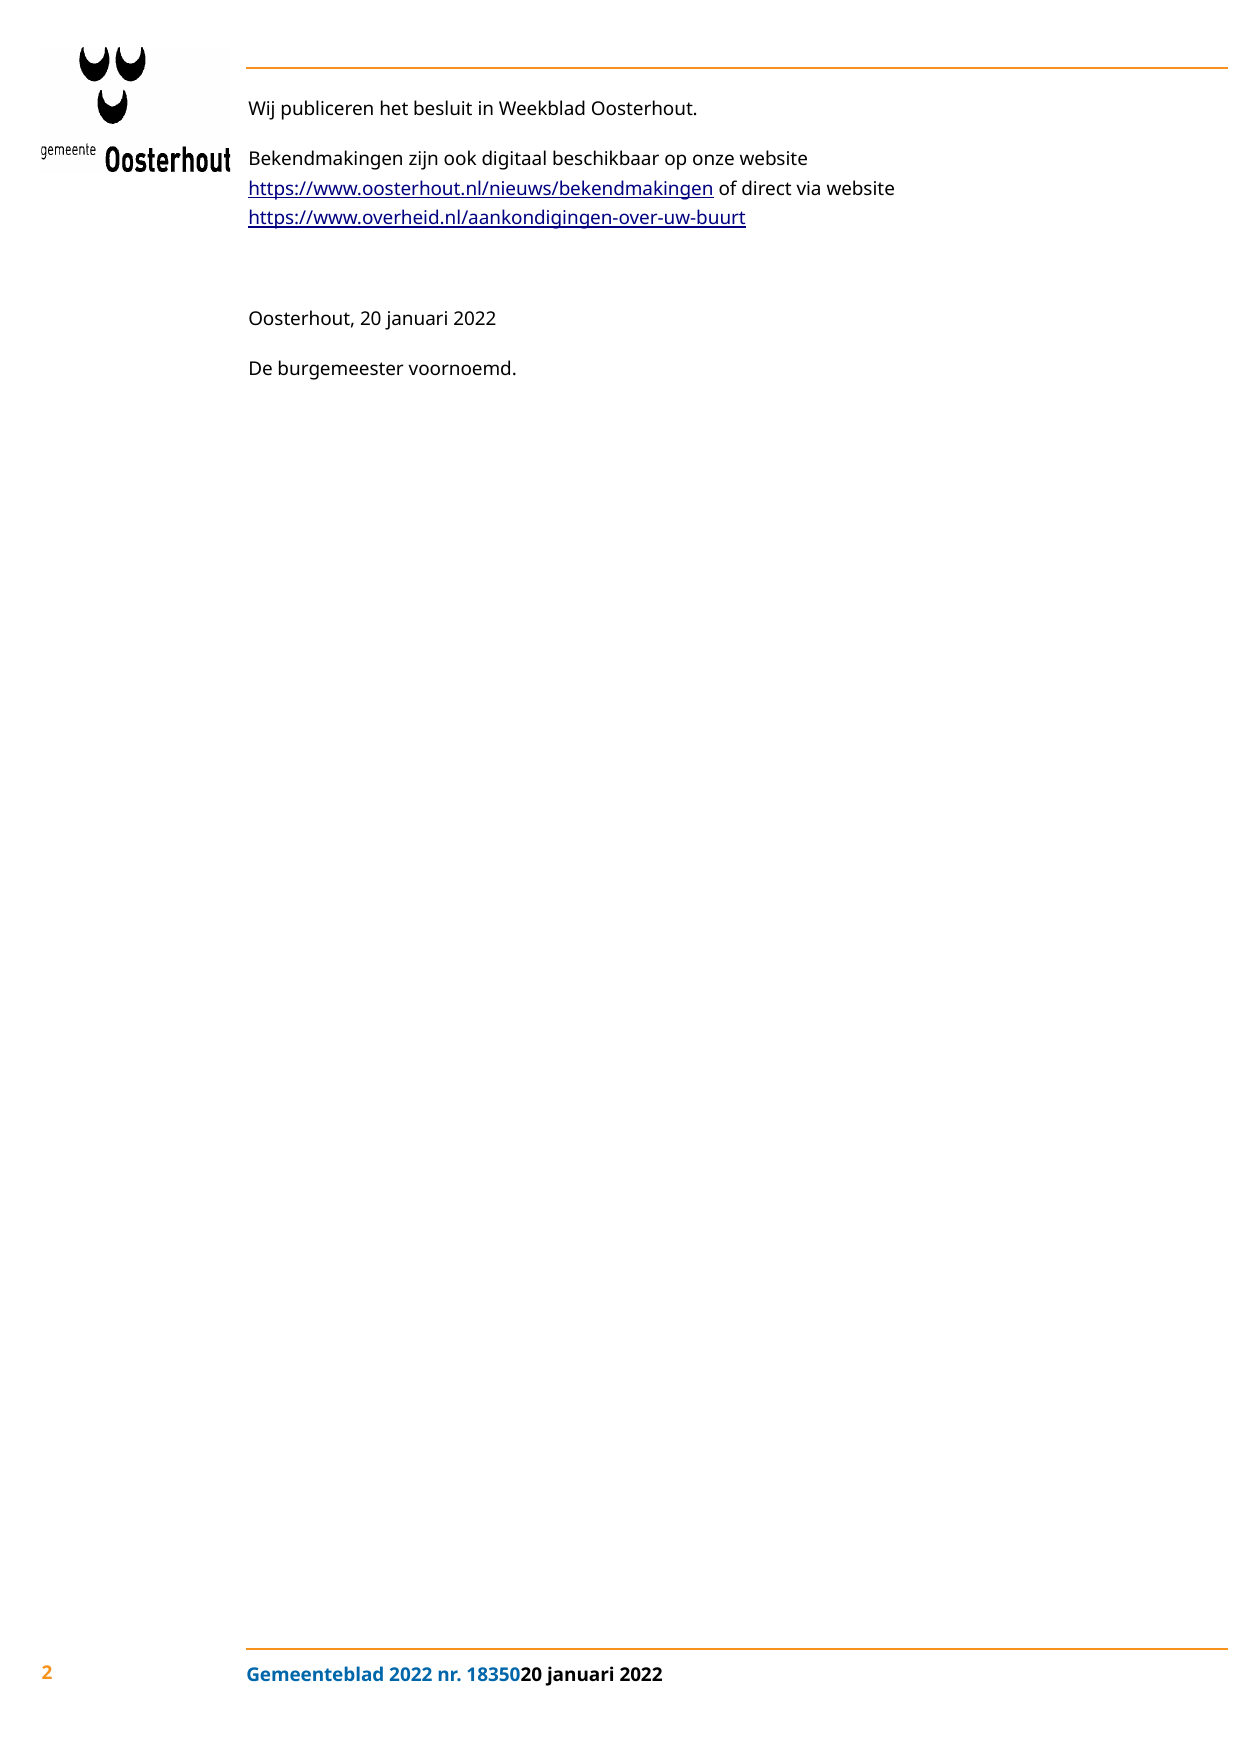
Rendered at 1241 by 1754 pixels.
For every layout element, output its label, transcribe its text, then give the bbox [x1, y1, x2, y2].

text De burgemeester voornoemd. [248, 356, 1152, 381]
text Bekendmakingen zijn ook digitaal beschikbaar op onze website https://www.oosterhout.nl/nieuws/bekendmakingen of direct via website https://www.overheid.nl/aankondigingen-over-uw-buurt [248, 145, 1152, 230]
text Oosterhout, 20 januari 2022 [248, 305, 1152, 331]
text Wij publiceren het besluit in Weekblad Oosterhout. [248, 95, 1152, 121]
picture [41, 47, 231, 172]
